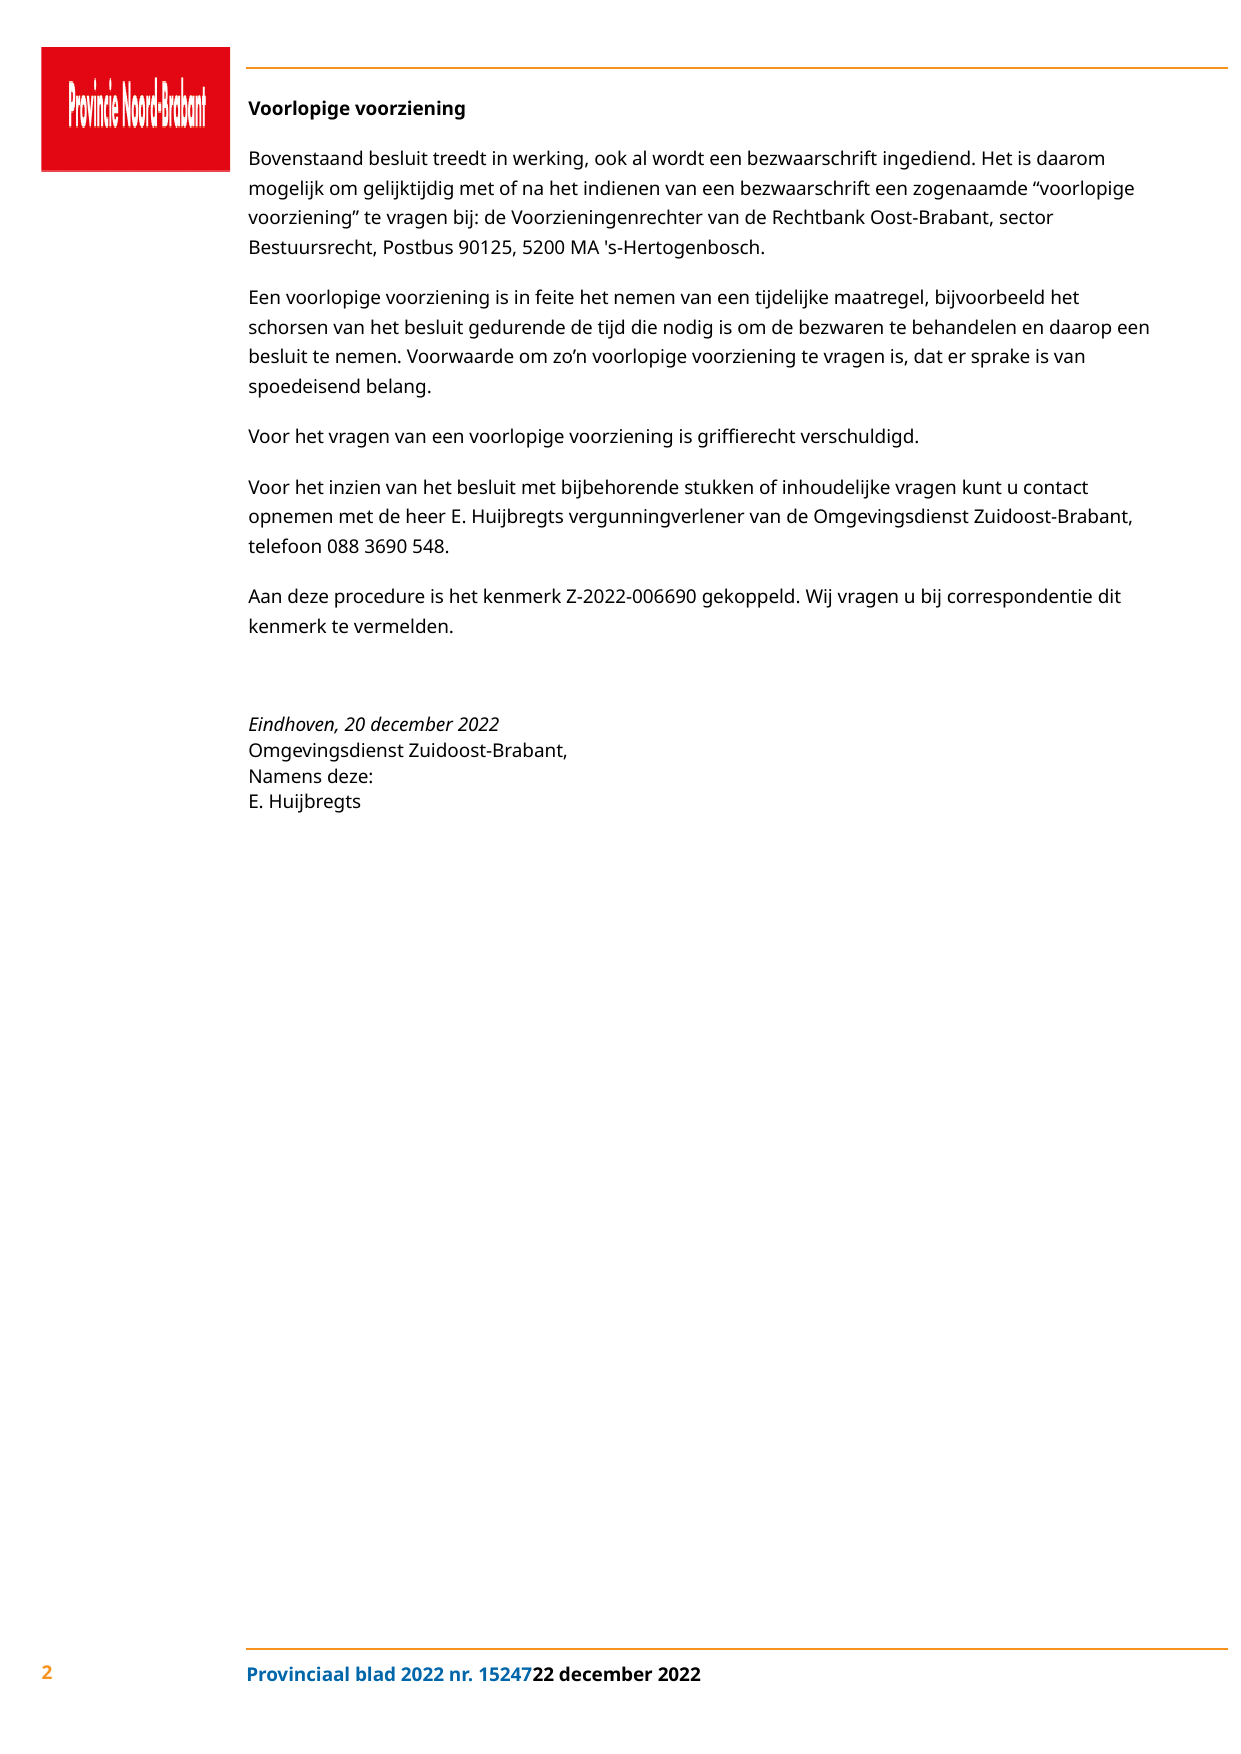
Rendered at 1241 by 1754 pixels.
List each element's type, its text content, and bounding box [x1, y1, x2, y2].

text Omgevingsdienst Zuidoost-Brabant, [248, 737, 1152, 763]
text Aan deze procedure is het kenmerk Z-2022-006690 gekoppeld. Wij vragen u bij correspondentie dit kenmerk te vermelden. [248, 583, 1152, 639]
text Namens deze: [248, 763, 1152, 788]
picture [41, 47, 231, 172]
text Voor het inzien van het besluit met bijbehorende stukken of inhoudelijke vragen kunt u contact opnemen met de heer E. Huijbregts vergunningverlener van de Omgevingsdienst Zuidoost-Brabant, telefoon 088 3690 548. [248, 474, 1152, 559]
text Voor het vragen van een voorlopige voorziening is griffierecht verschuldigd. [248, 423, 1152, 449]
text Eindhoven, 20 december 2022 [248, 711, 1152, 737]
text E. Huijbregts [248, 788, 1152, 814]
text Bovenstaand besluit treedt in werking, ook al wordt een bezwaarschrift ingediend. Het is daarom mogelijk om gelijktijdig met of na het indienen van een bezwaarschrift een zogenaamde “voorlopige voorziening” te vragen bij: de Voorzieningenrechter van de Rechtbank Oost-Brabant, sector Bestuursrecht, Postbus 90125, 5200 MA 's‑Hertogenbosch. [248, 145, 1152, 260]
text Voorlopige voorziening [248, 95, 1152, 121]
text Een voorlopige voorziening is in feite het nemen van een tijdelijke maatregel, bijvoorbeeld het schorsen van het besluit gedurende de tijd die nodig is om de bezwaren te behandelen en daarop een besluit te nemen. Voorwaarde om zo’n voorlopige voorziening te vragen is, dat er sprake is van spoedeisend belang. [248, 284, 1152, 399]
